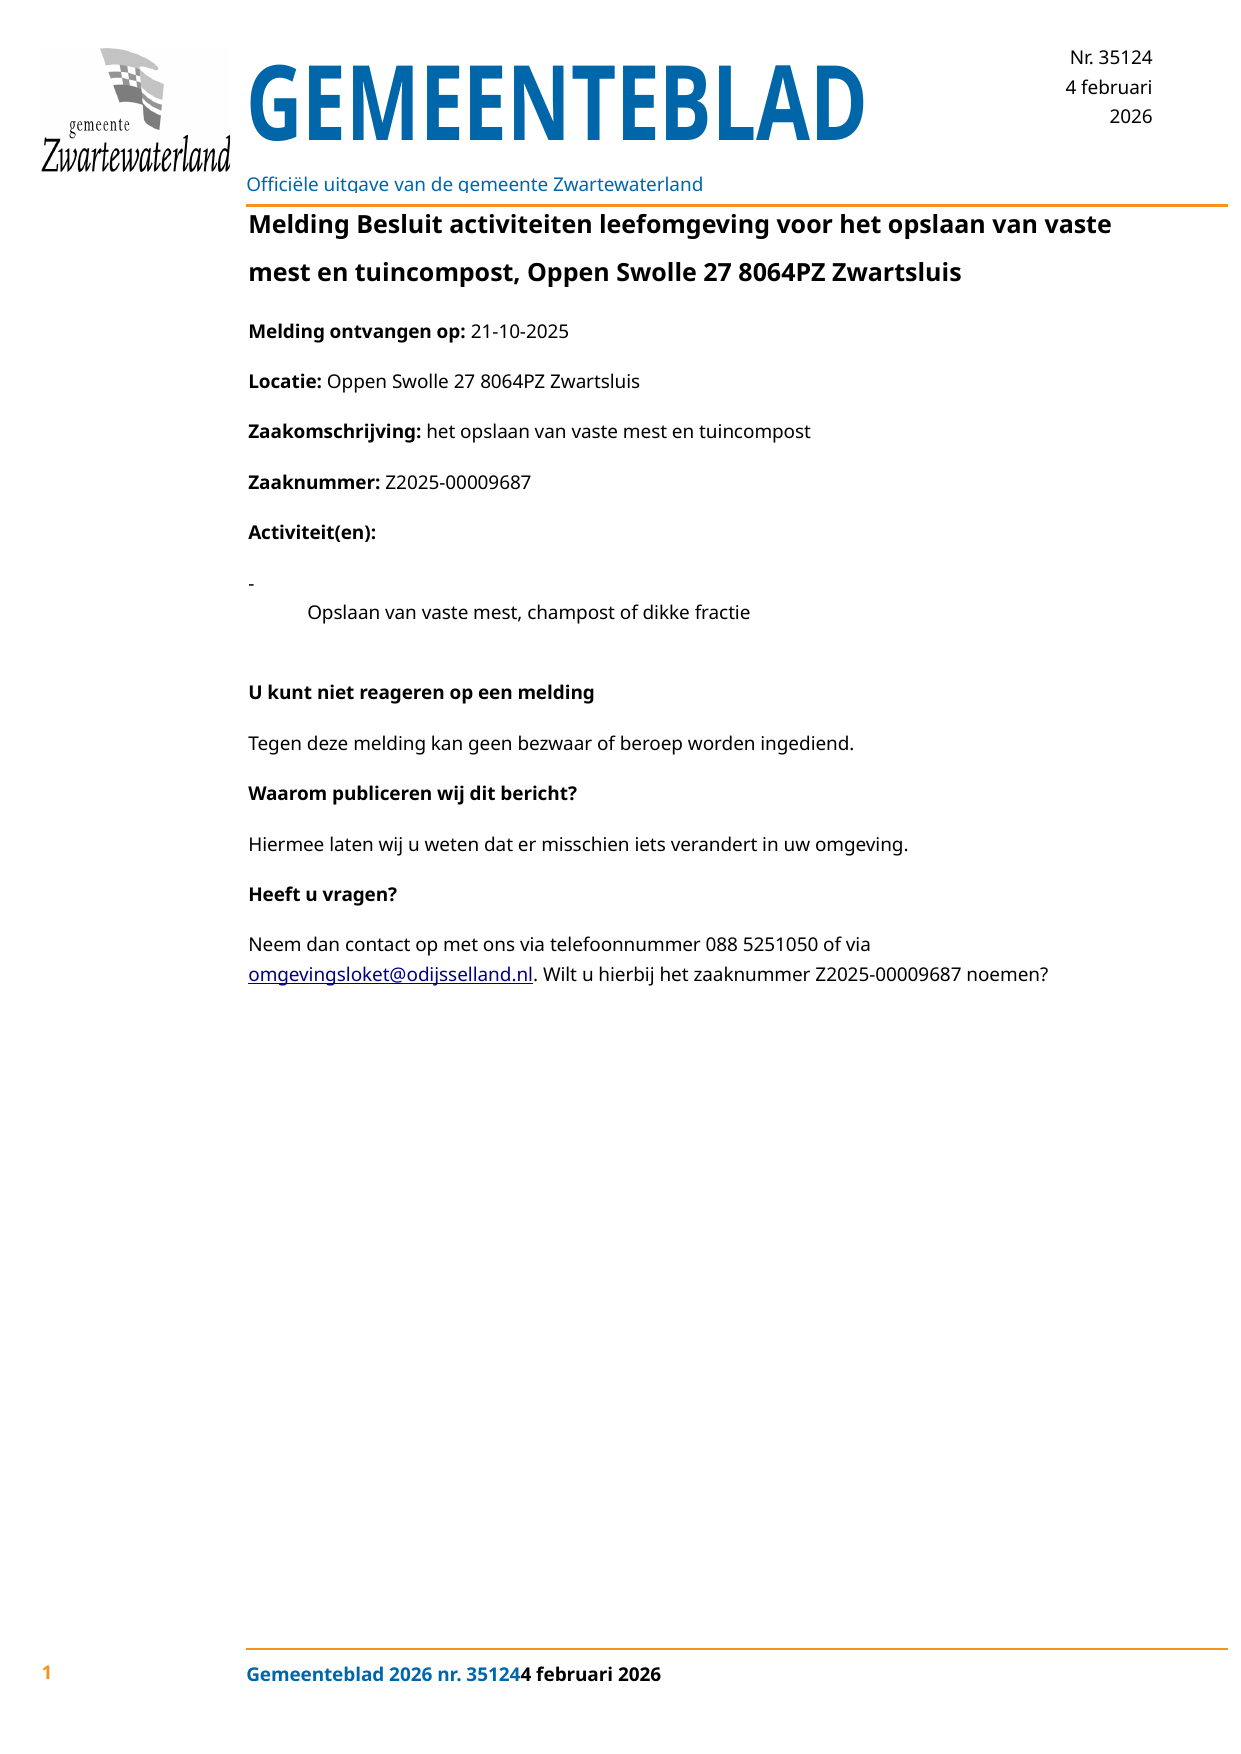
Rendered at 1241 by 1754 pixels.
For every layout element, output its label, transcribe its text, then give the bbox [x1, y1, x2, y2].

text Melding ontvangen op: 21-10-2025 [248, 318, 1152, 344]
text Melding Besluit activiteiten leefomgeving voor het opslaan van vaste mest en tuincompost, Oppen Swolle 27 8064PZ Zwartsluis [248, 207, 1152, 288]
text Heeft u vragen? [248, 881, 1152, 907]
text Tegen deze melding kan geen bezwaar of beroep worden ingediend. [248, 730, 1152, 756]
text Zaakomschrijving: het opslaan van vaste mest en tuincompost [248, 419, 1152, 444]
text Waarom publiceren wij dit bericht? [248, 780, 1152, 806]
list Opslaan van vaste mest, champost of dikke fractie [248, 599, 1152, 625]
text Activiteit(en): [248, 519, 1152, 545]
text Zaaknummer: Z2025-00009687 [248, 469, 1152, 495]
text U kunt niet reageren op een melding [248, 679, 1152, 705]
text Locatie: Oppen Swolle 27 8064PZ Zwartsluis [248, 368, 1152, 394]
text Neem dan contact op met ons via telefoonnummer 088 5251050 of via omgevingsloket@odijsselland.nl. Wilt u hierbij het zaaknummer Z2025-00009687 noemen? [248, 932, 1152, 987]
text Hiermee laten wij u weten dat er misschien iets verandert in uw omgeving. [248, 831, 1152, 857]
picture [41, 47, 231, 172]
